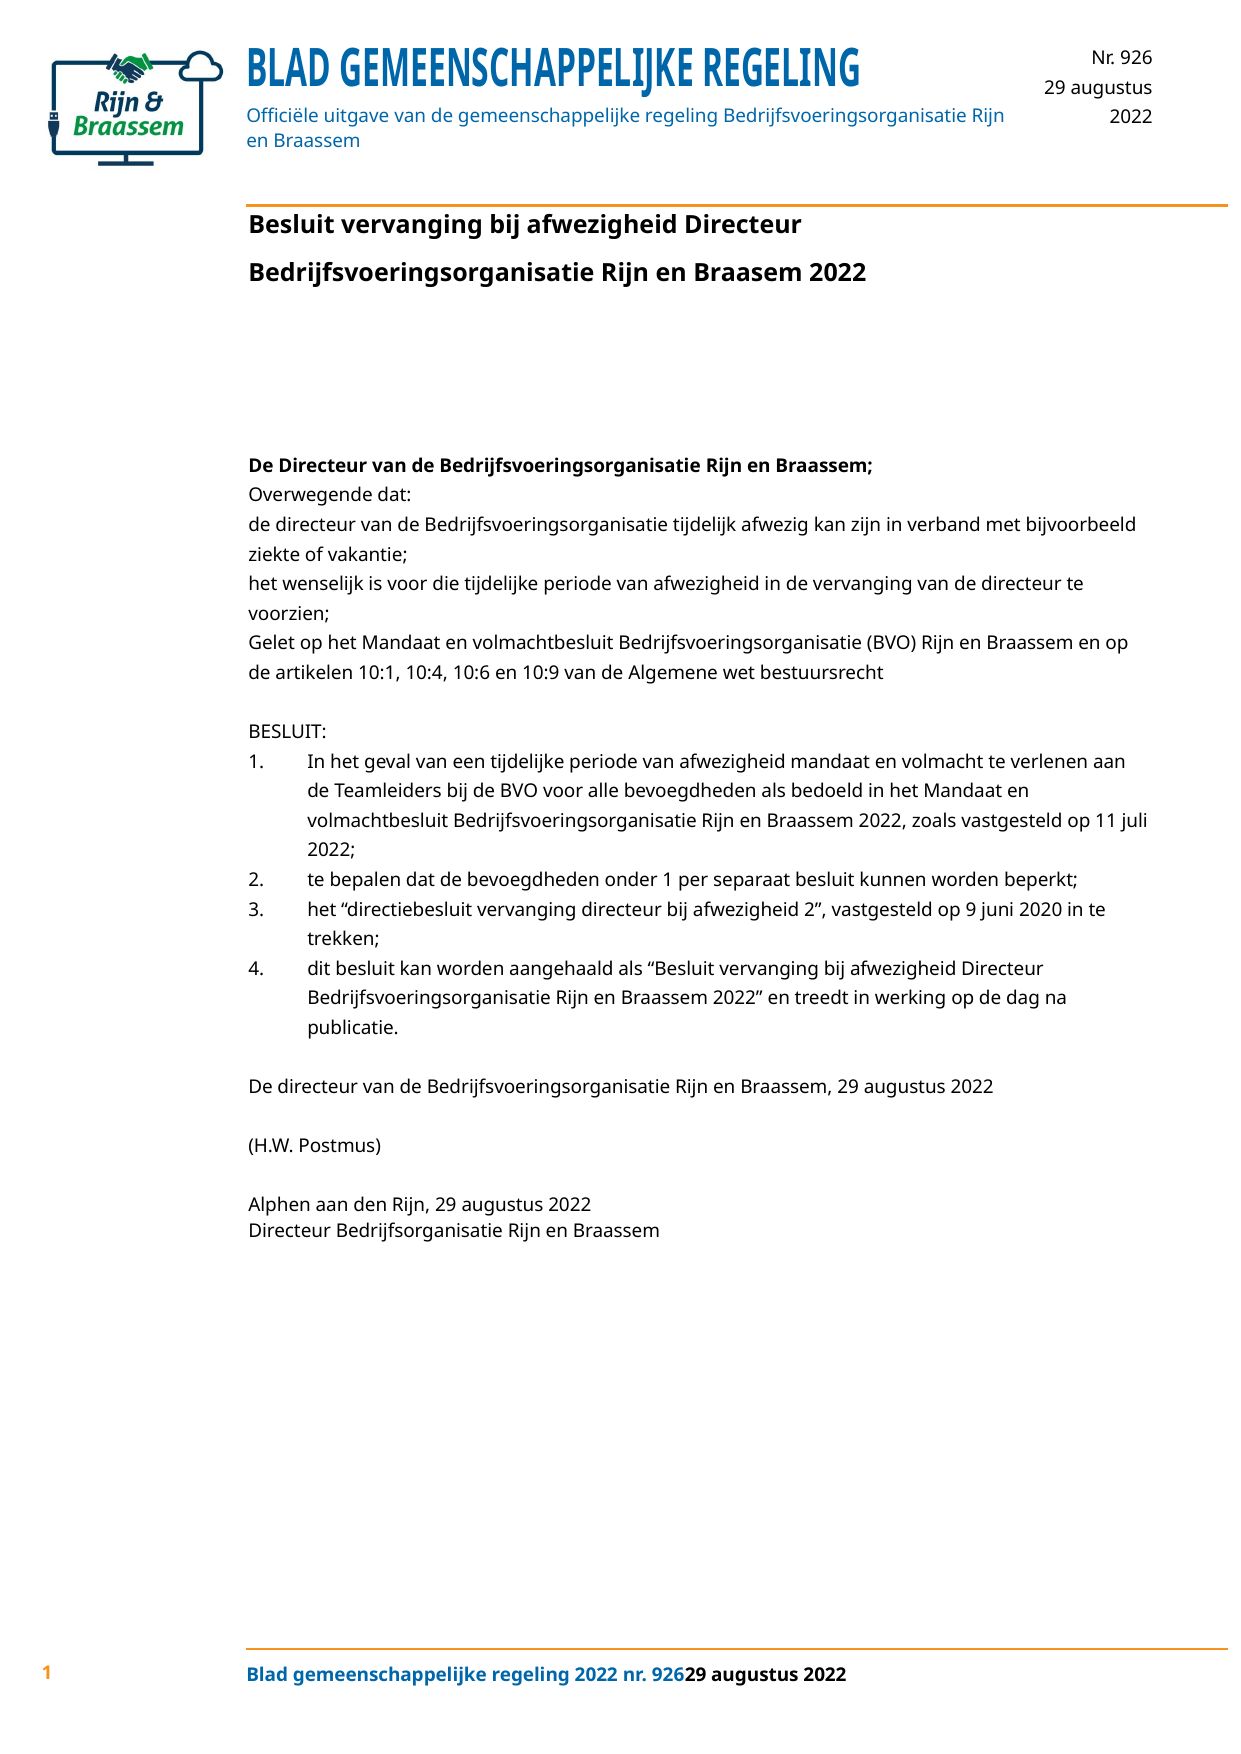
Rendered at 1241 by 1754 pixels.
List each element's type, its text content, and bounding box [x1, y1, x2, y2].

list dit besluit kan worden aangehaald als “Besluit vervanging bij afwezigheid Directeur Bedrijfsvoeringsorganisatie Rijn en Braassem 2022” en treedt in werking op de dag na publicatie. [248, 955, 1152, 1040]
text Gelet op het Mandaat en volmachtbesluit Bedrijfsvoeringsorganisatie (BVO) Rijn en Braassem en op de artikelen 10:1, 10:4, 10:6 en 10:9 van de Algemene wet bestuursrecht [248, 629, 1152, 685]
text de directeur van de Bedrijfsvoeringsorganisatie tijdelijk afwezig kan zijn in verband met bijvoorbeeld ziekte of vakantie; [248, 511, 1152, 567]
text het wenselijk is voor die tijdelijke periode van afwezigheid in de vervanging van de directeur te voorzien; [248, 570, 1152, 626]
text Besluit vervanging bij afwezigheid Directeur Bedrijfsvoeringsorganisatie Rijn en Braasem 2022 [248, 207, 1152, 288]
text BESLUIT: [248, 718, 1152, 744]
list het “directiebesluit vervanging directeur bij afwezigheid 2”, vastgesteld op 9 juni 2020 in te trekken; [248, 896, 1152, 951]
list te bepalen dat de bevoegdheden onder 1 per separaat besluit kunnen worden beperkt; [248, 866, 1152, 892]
text (H.W. Postmus) [248, 1132, 1152, 1158]
text De directeur van de Bedrijfsvoeringsorganisatie Rijn en Braassem, 29 augustus 2022 [248, 1073, 1152, 1099]
text De Directeur van de Bedrijfsvoeringsorganisatie Rijn en Braassem; [248, 452, 1152, 478]
picture [41, 47, 231, 172]
text Directeur Bedrijfsorganisatie Rijn en Braassem [248, 1217, 1152, 1243]
text Alphen aan den Rijn, 29 augustus 2022 [248, 1192, 1152, 1217]
list In het geval van een tijdelijke periode van afwezigheid mandaat en volmacht te verlenen aan de Teamleiders bij de BVO voor alle bevoegdheden als bedoeld in het Mandaat en volmachtbesluit Bedrijfsvoeringsorganisatie Rijn en Braassem 2022, zoals vastgesteld op 11 juli 2022; [248, 748, 1152, 862]
text Overwegende dat: [248, 482, 1152, 507]
